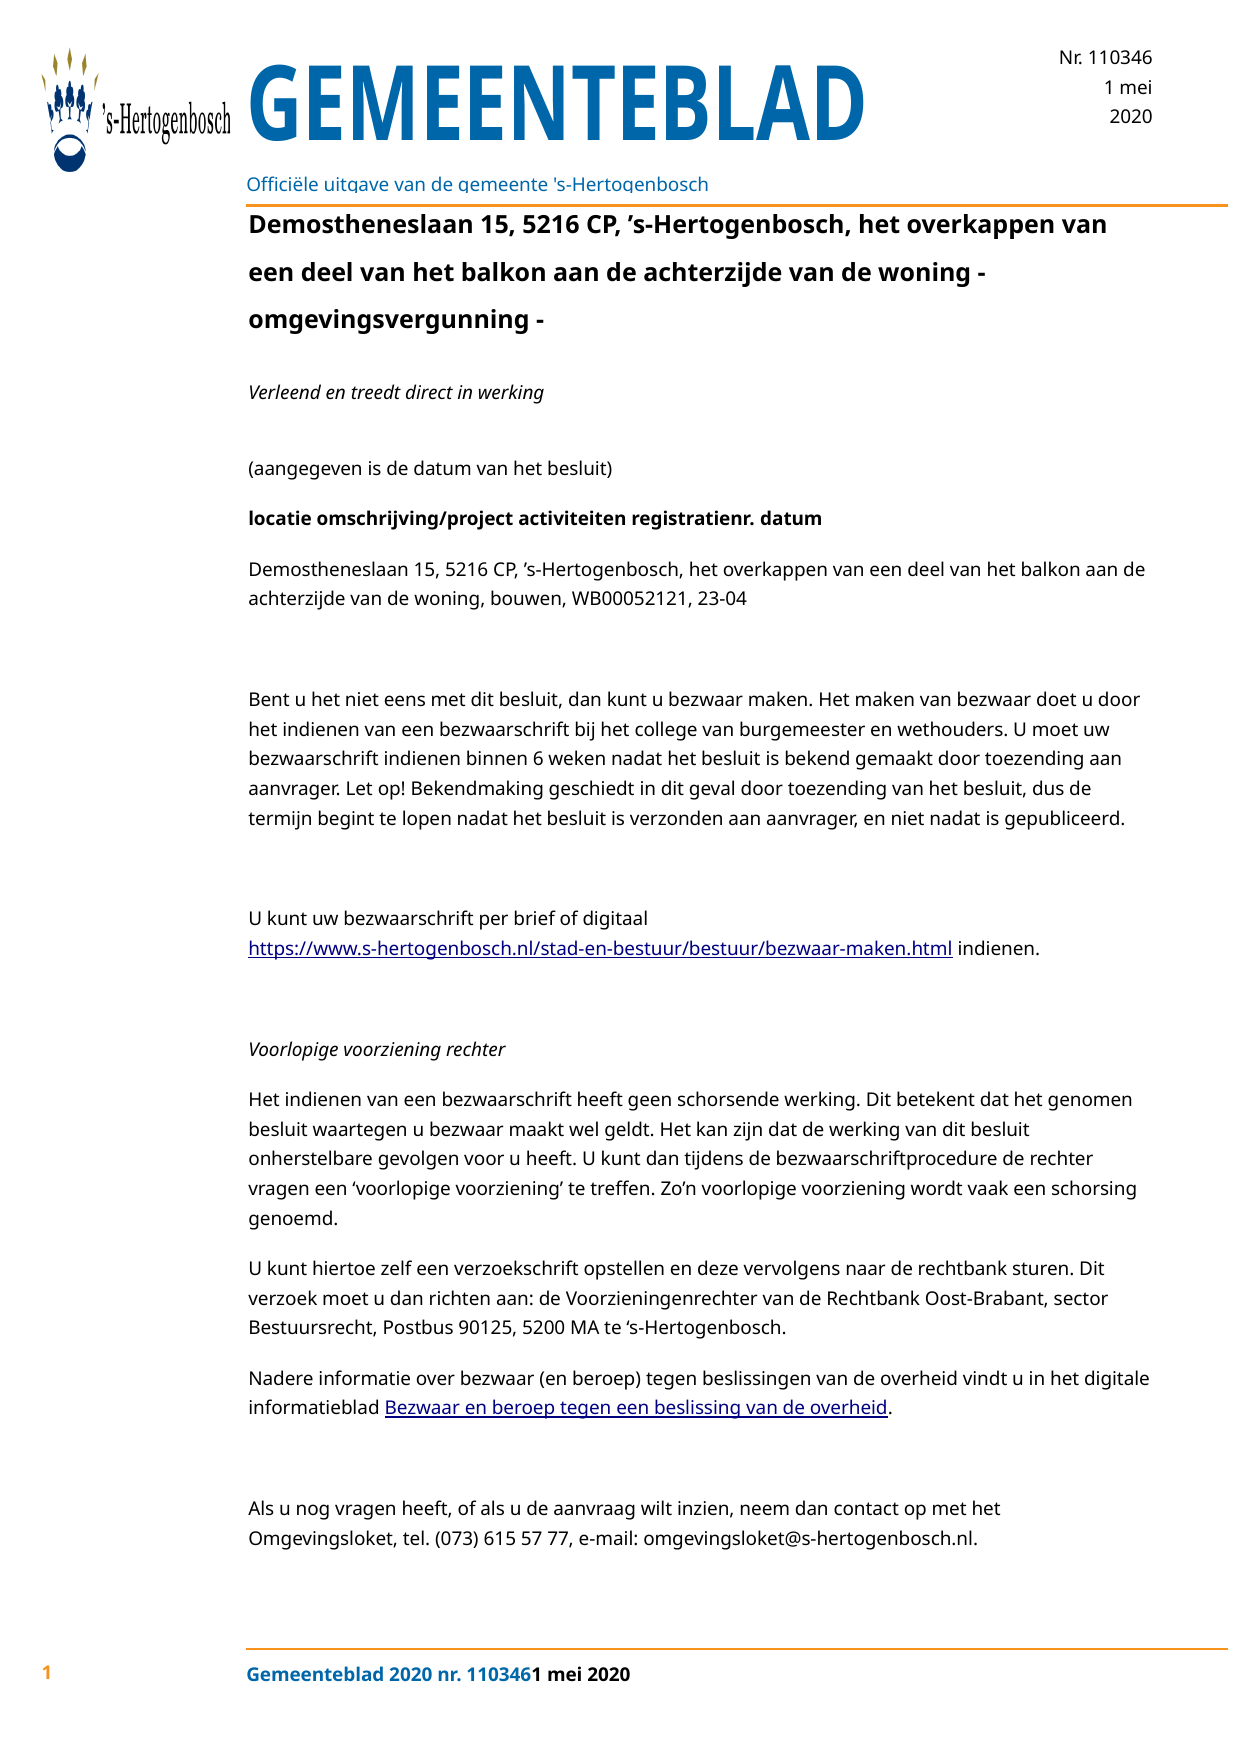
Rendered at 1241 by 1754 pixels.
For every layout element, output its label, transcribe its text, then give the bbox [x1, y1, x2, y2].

text Nadere informatie over bezwaar (en beroep) tegen beslissingen van de overheid vindt u in het digitale informatieblad Bezwaar en beroep tegen een beslissing van de overheid. [248, 1365, 1152, 1420]
text (aangegeven is de datum van het besluit) [248, 455, 1152, 481]
text U kunt uw bezwaarschrift per brief of digitaal https://www.s-hertogenbosch.nl/stad-en-bestuur/bestuur/bezwaar-maken.html indienen. [248, 906, 1152, 961]
text Demostheneslaan 15, 5216 CP, ’s-Hertogenbosch, het overkappen van een deel van het balkon aan de achterzijde van de woning, bouwen, WB00052121, 23-04 [248, 556, 1152, 611]
text U kunt hiertoe zelf een verzoekschrift opstellen en deze vervolgens naar de rechtbank sturen. Dit verzoek moet u dan richten aan: de Voorzieningenrechter van de Rechtbank Oost-Brabant, sector Bestuursrecht, Postbus 90125, 5200 MA te ‘s-Hertogenbosch. [248, 1255, 1152, 1340]
text Het indienen van een bezwaarschrift heeft geen schorsende werking. Dit betekent dat het genomen besluit waartegen u bezwaar maakt wel geldt. Het kan zijn dat de werking van dit besluit onherstelbare gevolgen voor u heeft. U kunt dan tijdens de bezwaarschriftprocedure de rechter vragen een ‘voorlopige voorziening’ te treffen. Zo’n voorlopige voorziening wordt vaak een schorsing genoemd. [248, 1086, 1152, 1231]
text locatie omschrijving/project activiteiten registratienr. datum [248, 506, 1152, 531]
text Voorlopige voorziening rechter [248, 1036, 1152, 1062]
text Demostheneslaan 15, 5216 CP, ’s-Hertogenbosch, het overkappen van een deel van het balkon aan de achterzijde van de woning - omgevingsvergunning - [248, 207, 1152, 336]
picture [41, 47, 231, 172]
text Als u nog vragen heeft, of als u de aanvraag wilt inzien, neem dan contact op met het Omgevingsloket, tel. (073) 615 57 77, e-mail: omgevingsloket@s-hertogenbosch.nl. [248, 1495, 1152, 1551]
text Bent u het niet eens met dit besluit, dan kunt u bezwaar maken. Het maken van bezwaar doet u door het indienen van een bezwaarschrift bij het college van burgemeester en wethouders. U moet uw bezwaarschrift indienen binnen 6 weken nadat het besluit is bekend gemaakt door toezending aan aanvrager. Let op! Bekendmaking geschiedt in dit geval door toezending van het besluit, dus de termijn begint te lopen nadat het besluit is verzonden aan aanvrager, en niet nadat is gepubliceerd. [248, 686, 1152, 831]
text Verleend en treedt direct in werking [248, 379, 1152, 405]
